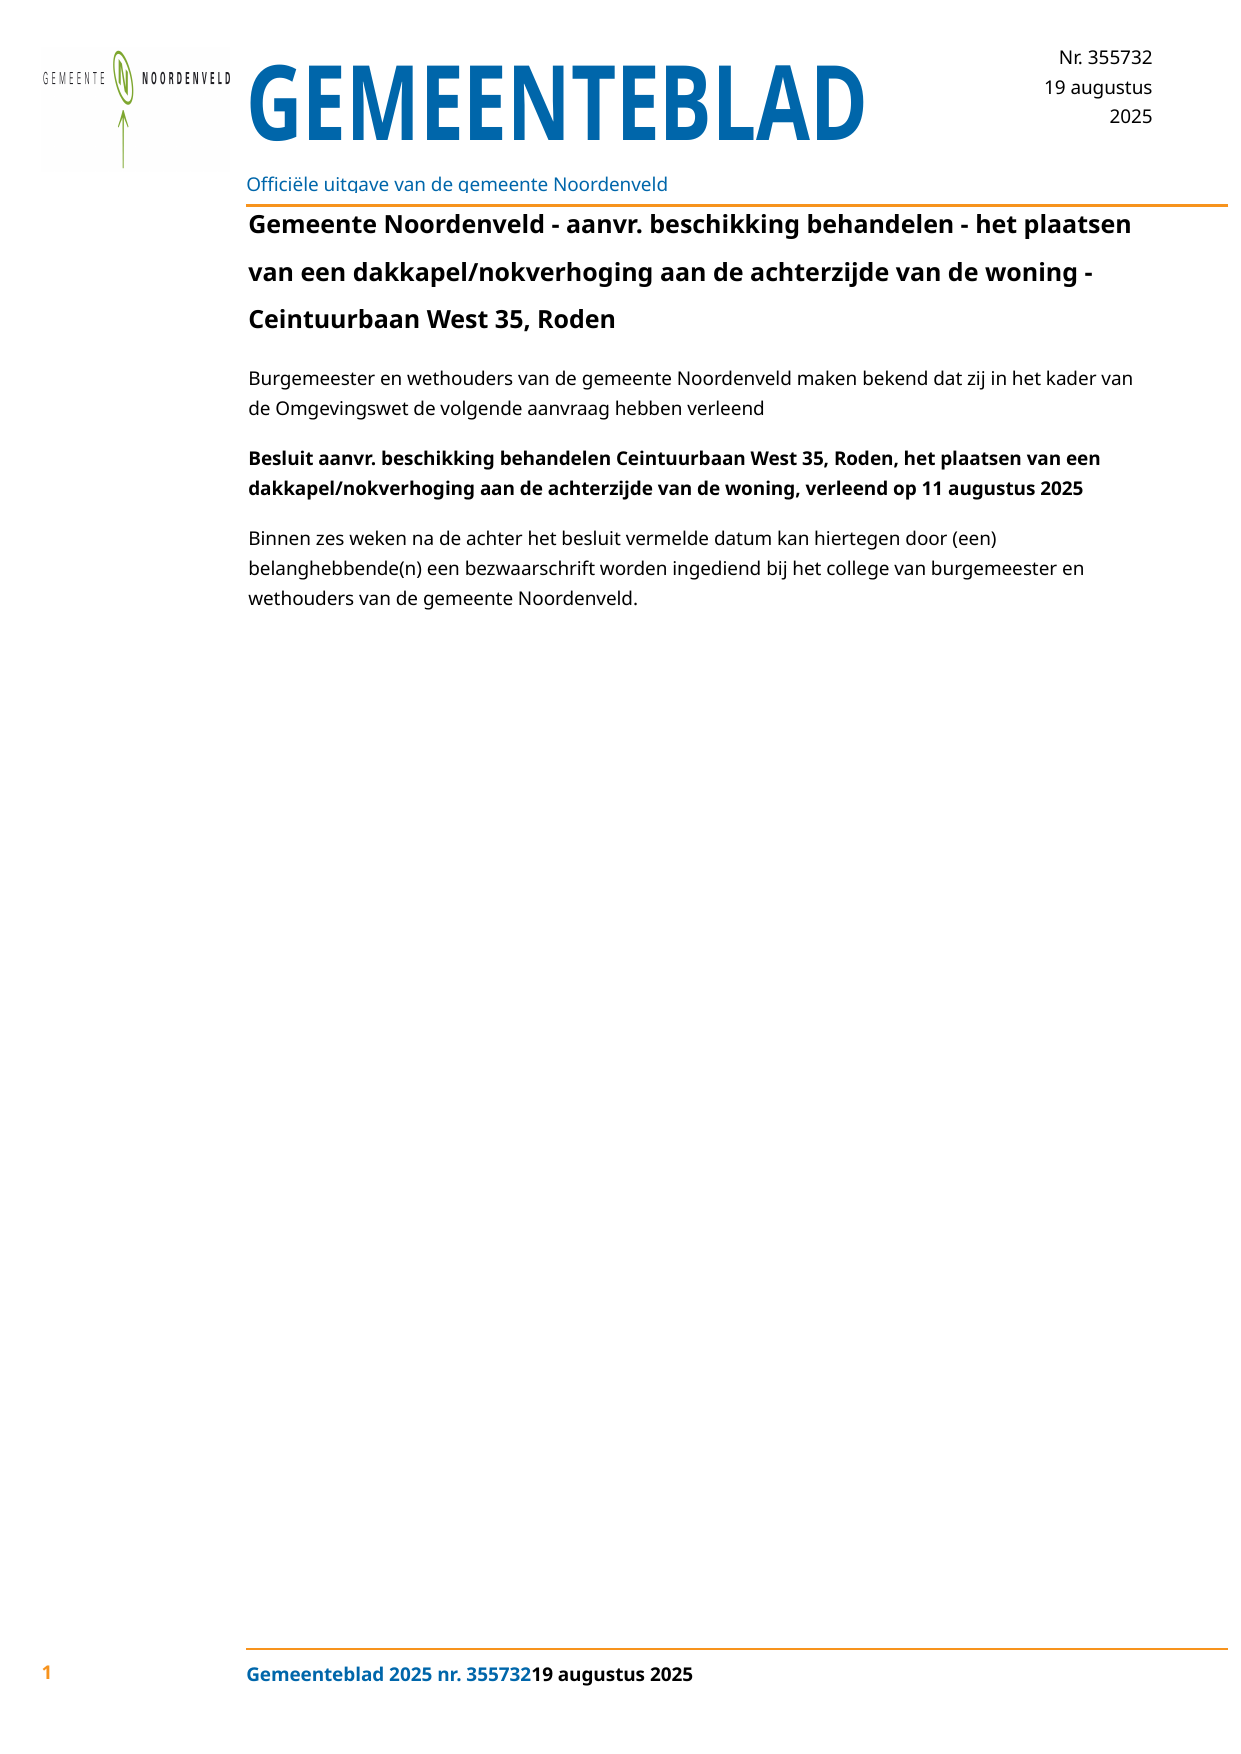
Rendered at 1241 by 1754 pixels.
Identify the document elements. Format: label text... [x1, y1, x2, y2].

text Burgemeester en wethouders van de gemeente Noordenveld maken bekend dat zij in het kader van de Omgevingswet de volgende aanvraag hebben verleend [248, 366, 1152, 421]
picture [41, 47, 231, 172]
text Binnen zes weken na de achter het besluit vermelde datum kan hiertegen door (een) belanghebbende(n) een bezwaarschrift worden ingediend bij het college van burgemeester en wethouders van de gemeente Noordenveld. [248, 526, 1152, 610]
text Gemeente Noordenveld - aanvr. beschikking behandelen - het plaatsen van een dakkapel/nokverhoging aan de achterzijde van de woning - Ceintuurbaan West 35, Roden [248, 207, 1152, 336]
text Besluit aanvr. beschikking behandelen Ceintuurbaan West 35, Roden, het plaatsen van een dakkapel/nokverhoging aan de achterzijde van de woning, verleend op 11 augustus 2025 [248, 446, 1152, 501]
